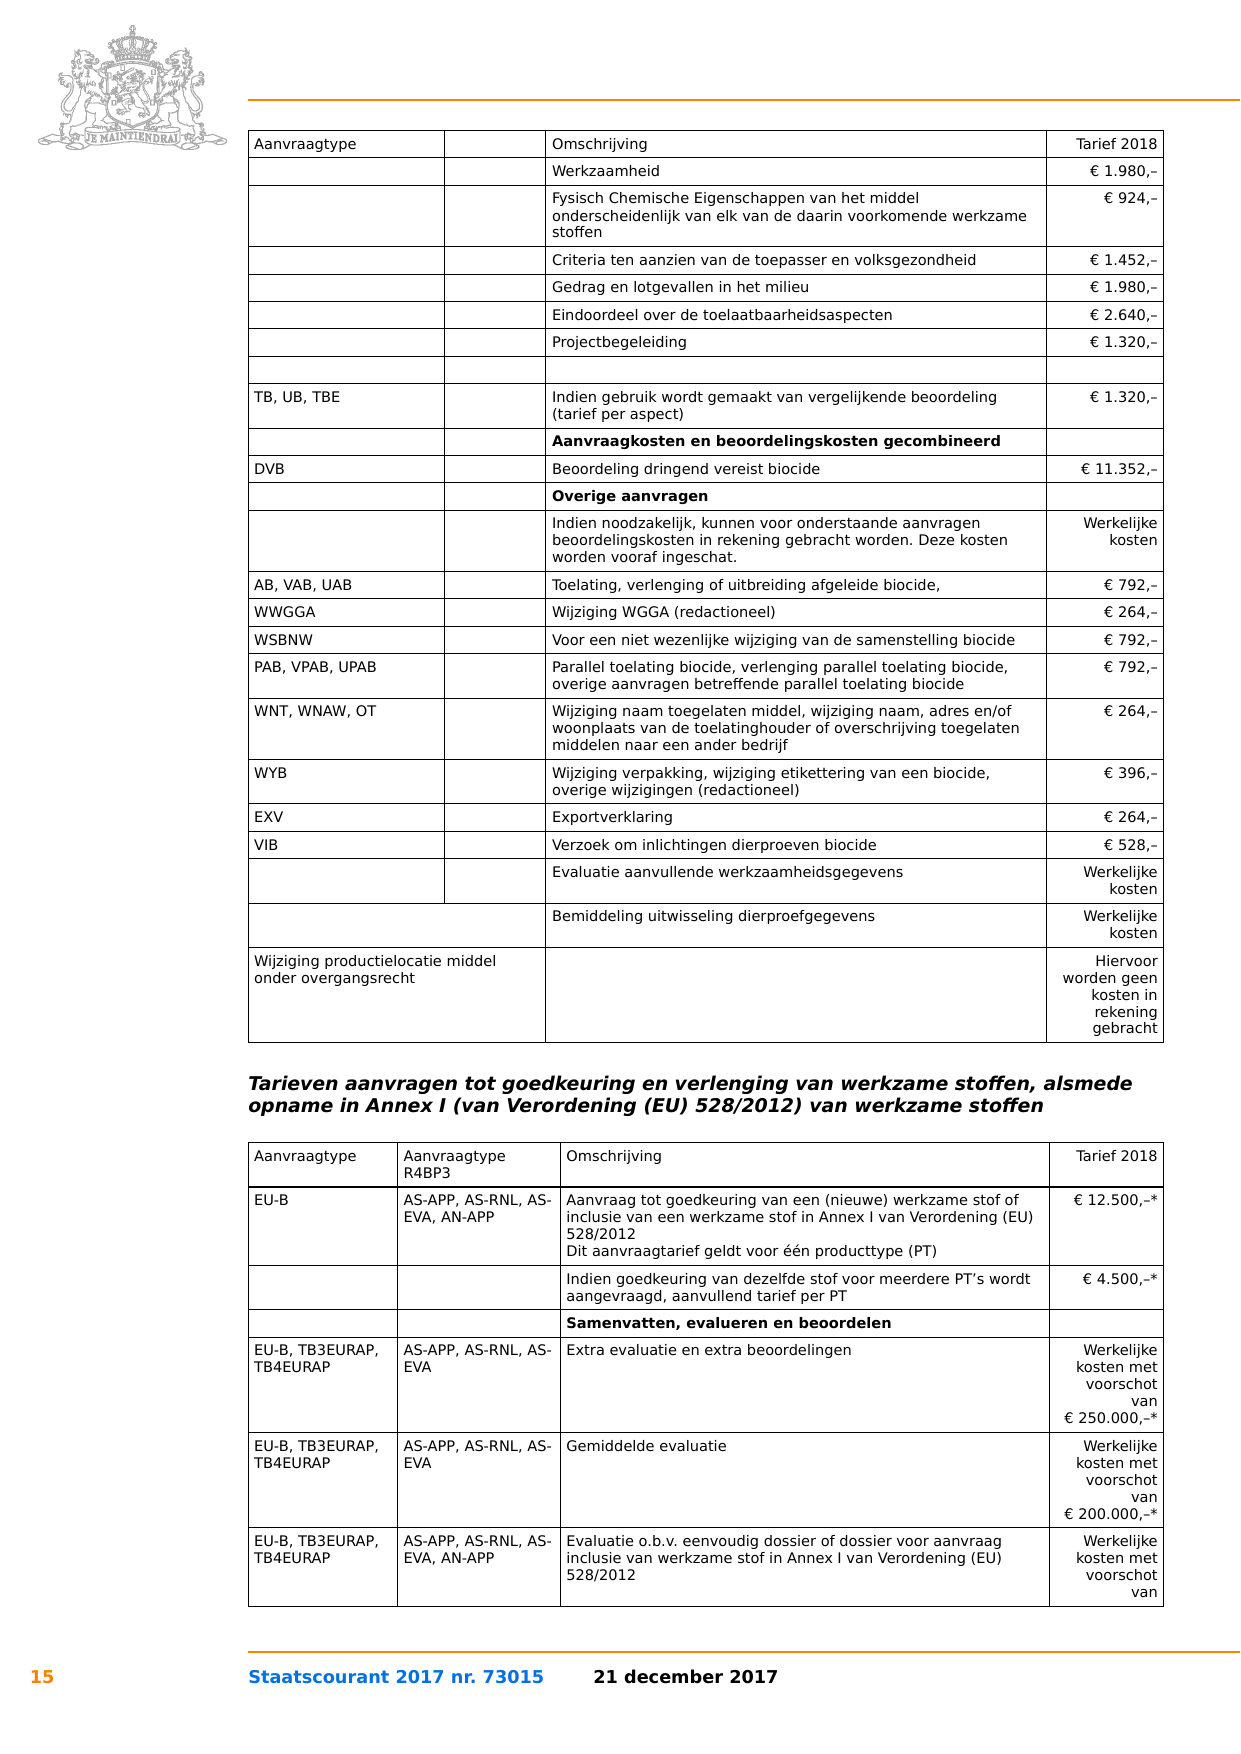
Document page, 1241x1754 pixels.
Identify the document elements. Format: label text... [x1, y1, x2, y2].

table_cell € 11.352,– [1047, 456, 1163, 482]
table_cell AS-APP, AS-RNL, AS-EVA, AN-APP [398, 1528, 560, 1606]
table_cell [445, 599, 545, 626]
table_cell WYB [249, 760, 444, 803]
table_cell [445, 456, 545, 482]
table_cell [1047, 429, 1163, 455]
table_cell [249, 247, 444, 273]
table_cell Evaluatie aanvullende werkzaamheidsgegevens [546, 859, 1046, 902]
table_cell [445, 158, 545, 185]
table_cell Indien gebruik wordt gemaakt van vergelijkende beoordeling (tarief per aspect) [546, 384, 1046, 427]
table_cell [546, 357, 1046, 383]
table_cell € 924,– [1047, 186, 1163, 246]
table_cell Werkelijke kosten met voorschot van [1050, 1528, 1163, 1606]
table_cell AS-APP, AS-RNL, AS-EVA [398, 1433, 560, 1527]
table_cell € 396,– [1047, 760, 1163, 803]
table_cell EU-B, TB3EURAP, TB4EURAP [249, 1433, 397, 1527]
table_cell [445, 572, 545, 598]
table_header Aanvraagtype R4BP3 [398, 1143, 560, 1186]
table_header Tarief 2018 [1050, 1143, 1163, 1186]
table_cell [445, 511, 545, 571]
table_cell PAB, VPAB, UPAB [249, 654, 444, 697]
table_cell [249, 357, 444, 383]
table_cell € 1.980,– [1047, 275, 1163, 301]
table_cell [445, 302, 545, 328]
table_cell Exportverklaring [546, 804, 1046, 831]
table_cell EXV [249, 804, 444, 831]
table_cell Wijziging naam toegelaten middel, wijziging naam, adres en/of woonplaats van de toelatinghouder of overschrijving toegelaten middelen naar een ander bedrijf [546, 699, 1046, 759]
table_cell Evaluatie o.b.v. eenvoudig dossier of dossier voor aanvraag inclusie van werkzame stof in Annex I van Verordening (EU) 528/2012 [561, 1528, 1049, 1606]
table_cell € 264,– [1047, 804, 1163, 831]
table_cell [445, 384, 545, 427]
table_cell [249, 429, 444, 455]
table_cell AS-APP, AS-RNL, AS-EVA [398, 1338, 560, 1432]
table_cell € 264,– [1047, 699, 1163, 759]
table_cell Beoordeling dringend vereist biocide [546, 456, 1046, 482]
table_cell € 12.500,–* [1050, 1188, 1163, 1265]
table_cell [445, 247, 545, 273]
table_header [445, 131, 545, 157]
table_header Omschrijving [561, 1143, 1049, 1186]
table_cell [249, 1310, 397, 1337]
table_cell Wijziging WGGA (redactioneel) [546, 599, 1046, 626]
table_cell [249, 158, 444, 185]
table_cell [249, 483, 444, 509]
table_cell [249, 329, 444, 356]
table_cell EU-B, TB3EURAP, TB4EURAP [249, 1528, 397, 1606]
table_cell Werkelijke kosten [1047, 904, 1163, 947]
table_cell [1047, 357, 1163, 383]
table_cell TB, UB, TBE [249, 384, 444, 427]
table_cell Eindoordeel over de toelaatbaarheidsaspecten [546, 302, 1046, 328]
table_cell Werkelijke kosten met voorschot van € 250.000,–* [1050, 1338, 1163, 1432]
table_cell VIB [249, 832, 444, 858]
table_cell Gemiddelde evaluatie [561, 1433, 1049, 1527]
picture [38, 25, 227, 150]
table_cell [445, 627, 545, 653]
table_header Aanvraagtype [249, 1143, 397, 1186]
table_cell € 528,– [1047, 832, 1163, 858]
table_cell Werkelijke kosten [1047, 511, 1163, 571]
table_cell € 1.452,– [1047, 247, 1163, 273]
table_cell [249, 859, 444, 902]
table_cell Wijziging verpakking, wijziging etikettering van een biocide, overige wijzigingen (redactioneel) [546, 760, 1046, 803]
table_cell [1050, 1310, 1163, 1337]
table_cell [398, 1310, 560, 1337]
table_cell Extra evaluatie en extra beoordelingen [561, 1338, 1049, 1432]
table_cell [1047, 483, 1163, 509]
table_cell Werkzaamheid [546, 158, 1046, 185]
table_cell Parallel toelating biocide, verlenging parallel toelating biocide, overige aanvragen betreffende parallel toelating biocide [546, 654, 1046, 697]
table_cell Werkelijke kosten [1047, 859, 1163, 902]
table_cell Indien goedkeuring van dezelfde stof voor meerdere PT’s wordt aangevraagd, aanvullend tarief per PT [561, 1266, 1049, 1309]
table_cell [445, 329, 545, 356]
table_cell Bemiddeling uitwisseling dierproefgegevens [546, 904, 1046, 947]
table_cell € 1.320,– [1047, 329, 1163, 356]
table_header Omschrijving [546, 131, 1046, 157]
table_cell AB, VAB, UAB [249, 572, 444, 598]
table_cell Aanvraag tot goedkeuring van een (nieuwe) werkzame stof of inclusie van een werkzame stof in Annex I van Verordening (EU) 528/2012 Dit aanvraagtarief geldt voor één producttype (PT) [561, 1188, 1049, 1265]
table_cell [445, 357, 545, 383]
table_cell € 1.320,– [1047, 384, 1163, 427]
table_cell [445, 804, 545, 831]
table_cell Aanvraagkosten en beoordelingskosten gecombineerd [546, 429, 1046, 455]
table_cell EU-B [249, 1188, 397, 1265]
table_cell [249, 904, 545, 947]
table_cell [445, 859, 545, 902]
table_cell Wijziging productielocatie middel onder overgangsrecht [249, 948, 545, 1042]
table_header Tarief 2018 [1047, 131, 1163, 157]
table_cell EU-B, TB3EURAP, TB4EURAP [249, 1338, 397, 1432]
table_cell [445, 275, 545, 301]
table_cell [445, 654, 545, 697]
subtitle Tarieven aanvragen tot goedkeuring en verlenging van werkzame stoffen, alsmede opname in Annex I (van Verordening (EU) 528/2012) van werkzame stoffen [248, 1073, 1163, 1117]
table_cell € 264,– [1047, 599, 1163, 626]
table_cell Samenvatten, evalueren en beoordelen [561, 1310, 1049, 1337]
table_cell Hiervoor worden geen kosten in rekening gebracht [1047, 948, 1163, 1042]
table_cell € 1.980,– [1047, 158, 1163, 185]
table_cell € 792,– [1047, 627, 1163, 653]
table_cell [249, 1266, 397, 1309]
table_cell [445, 429, 545, 455]
table_cell [249, 302, 444, 328]
table_cell € 4.500,–* [1050, 1266, 1163, 1309]
table_cell [249, 275, 444, 301]
table_cell € 2.640,– [1047, 302, 1163, 328]
table_cell WNT, WNAW, OT [249, 699, 444, 759]
table_cell [249, 186, 444, 246]
table_cell Werkelijke kosten met voorschot van € 200.000,–* [1050, 1433, 1163, 1527]
table_cell Toelating, verlenging of uitbreiding afgeleide biocide, [546, 572, 1046, 598]
table_cell [445, 832, 545, 858]
table_cell € 792,– [1047, 572, 1163, 598]
table_cell WWGGA [249, 599, 444, 626]
table_cell Fysisch Chemische Eigenschappen van het middel onderscheidenlijk van elk van de daarin voorkomende werkzame stoffen [546, 186, 1046, 246]
table_cell Gedrag en lotgevallen in het milieu [546, 275, 1046, 301]
table_cell Verzoek om inlichtingen dierproeven biocide [546, 832, 1046, 858]
table_cell DVB [249, 456, 444, 482]
table_cell [546, 948, 1046, 1042]
table_cell [445, 186, 545, 246]
table_cell AS-APP, AS-RNL, AS-EVA, AN-APP [398, 1188, 560, 1265]
table_cell [445, 760, 545, 803]
table_cell [445, 483, 545, 509]
table_cell WSBNW [249, 627, 444, 653]
table_cell [445, 699, 545, 759]
table_cell € 792,– [1047, 654, 1163, 697]
table_cell Indien noodzakelijk, kunnen voor onderstaande aanvragen beoordelingskosten in rekening gebracht worden. Deze kosten worden vooraf ingeschat. [546, 511, 1046, 571]
table_cell Criteria ten aanzien van de toepasser en volksgezondheid [546, 247, 1046, 273]
table_cell Voor een niet wezenlijke wijziging van de samenstelling biocide [546, 627, 1046, 653]
table_header Aanvraagtype [249, 131, 444, 157]
table_cell Projectbegeleiding [546, 329, 1046, 356]
table_cell [398, 1266, 560, 1309]
table_cell Overige aanvragen [546, 483, 1046, 509]
table_cell [249, 511, 444, 571]
